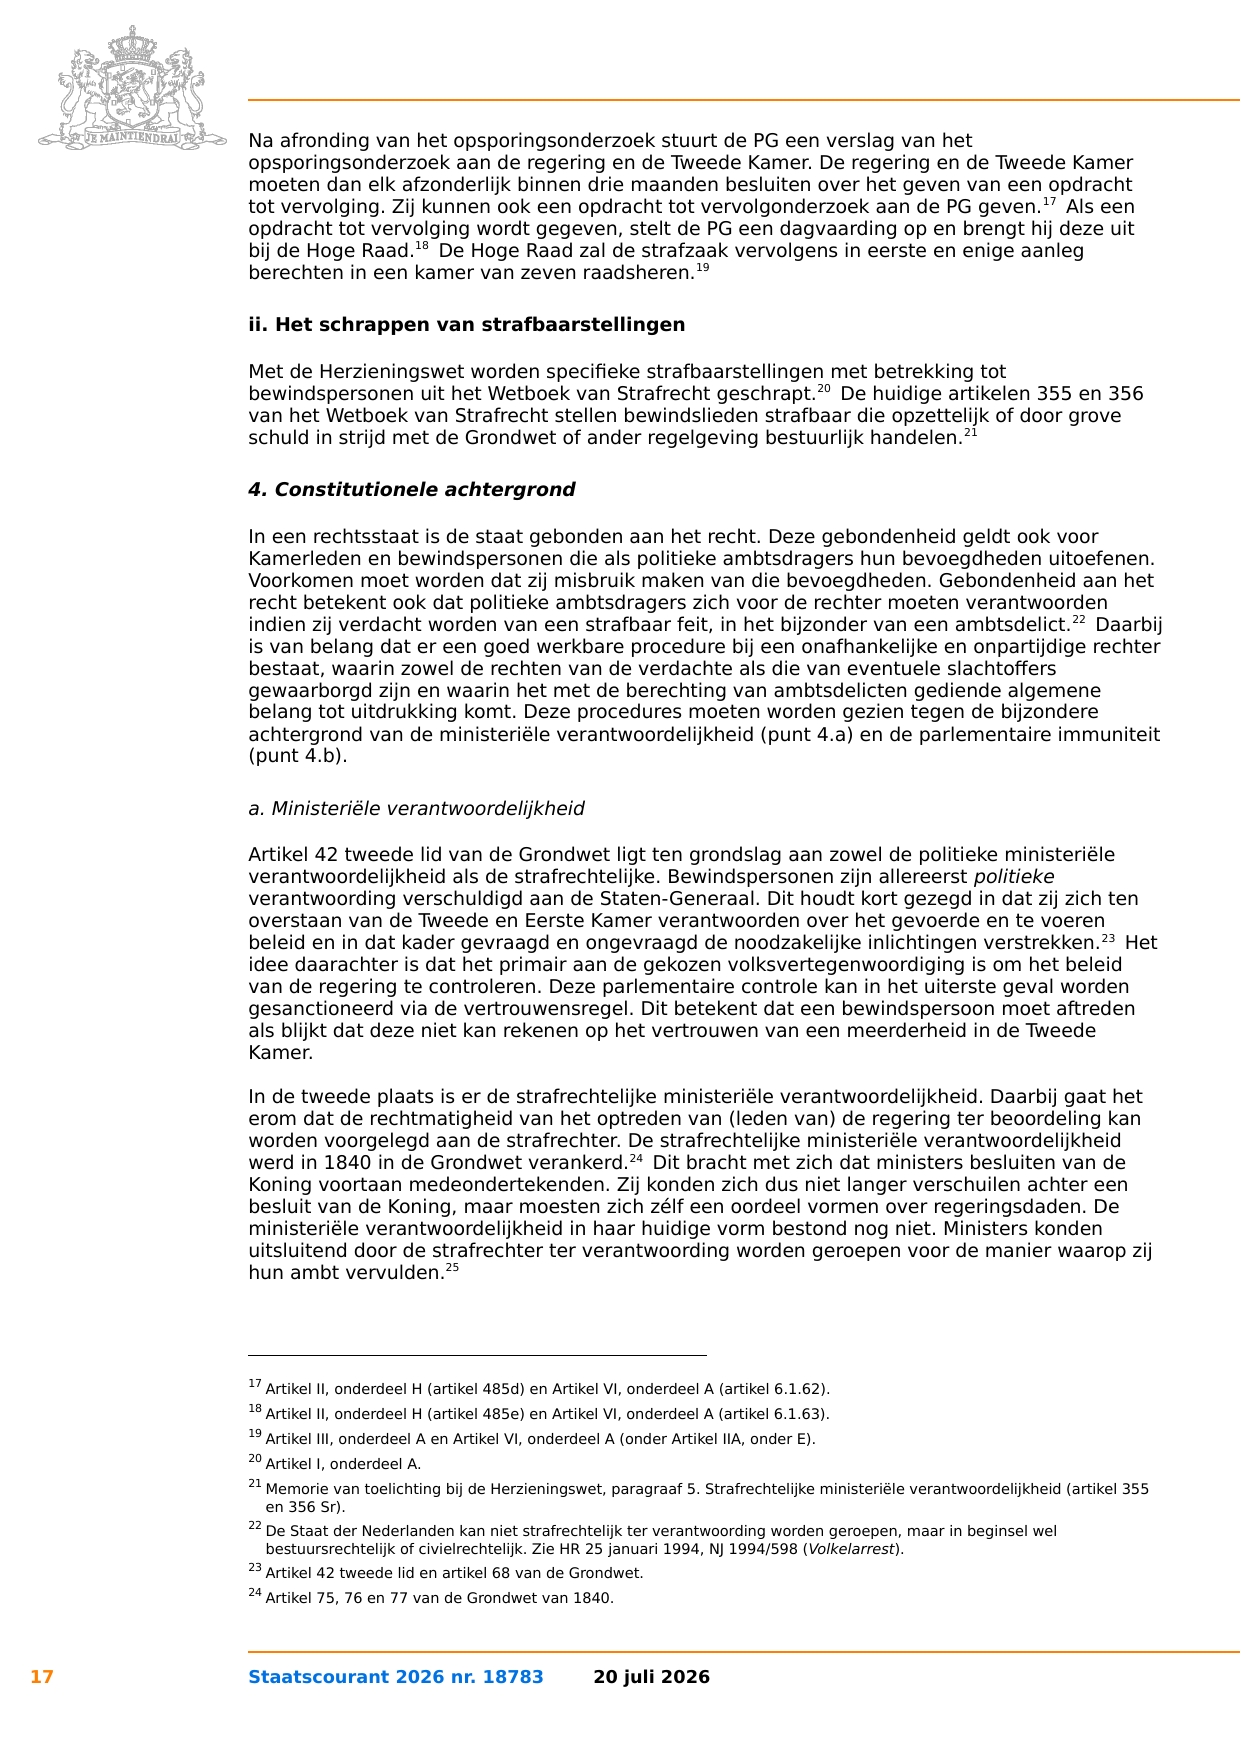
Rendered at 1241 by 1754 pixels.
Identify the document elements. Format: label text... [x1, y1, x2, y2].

text Artikel 42 tweede lid van de Grondwet ligt ten grondslag aan zowel de politieke ministeriële verantwoordelijkheid als de strafrechtelijke. Bewindspersonen zijn allereerst politieke verantwoording verschuldigd aan de Staten-Generaal. Dit houdt kort gezegd in dat zij zich ten overstaan van de Tweede en Eerste Kamer verantwoorden over het gevoerde en te voeren beleid en in dat kader gevraagd en ongevraagd de noodzakelijke inlichtingen verstrekken. Het idee daarachter is dat het primair aan de gekozen volksvertegenwoordiging is om het beleid van de regering te controleren. Deze parlementaire controle kan in het uiterste geval worden gesanctioneerd via de vertrouwensregel. Dit betekent dat een bewindspersoon moet aftreden als blijkt dat deze niet kan rekenen op het vertrouwen van een meerderheid in de Tweede Kamer. [248, 844, 1163, 1064]
subtitle ii. Het schrappen van strafbaarstellingen [248, 314, 1163, 336]
text Met de Herzieningswet worden specifieke strafbaarstellingen met betrekking tot bewindspersonen uit het Wetboek van Strafrecht geschrapt. De huidige artikelen 355 en 356 van het Wetboek van Strafrecht stellen bewindslieden strafbaar die opzettelijk of door grove schuld in strijd met de Grondwet of ander regelgeving bestuurlijk handelen. [248, 361, 1163, 449]
text Na afronding van het opsporingsonderzoek stuurt de PG een verslag van het opsporingsonderzoek aan de regering en de Tweede Kamer. De regering en de Tweede Kamer moeten dan elk afzonderlijk binnen drie maanden besluiten over het geven van een opdracht tot vervolging. Zij kunnen ook een opdracht tot vervolgonderzoek aan de PG geven. Als een opdracht tot vervolging wordt gegeven, stelt de PG een dagvaarding op en brengt hij deze uit bij de Hoge Raad. De Hoge Raad zal de strafzaak vervolgens in eerste en enige aanleg berechten in een kamer van zeven raadsheren. [248, 130, 1163, 284]
text Artikel 75, 76 en 77 van de Grondwet van 1840. [248, 1586, 1163, 1608]
text In de tweede plaats is er de strafrechtelijke ministeriële verantwoordelijkheid. Daarbij gaat het erom dat de rechtmatigheid van het optreden van (leden van) de regering ter beoordeling kan worden voorgelegd aan de strafrechter. De strafrechtelijke ministeriële verantwoordelijkheid werd in 1840 in de Grondwet verankerd. Dit bracht met zich dat ministers besluiten van de Koning voortaan medeondertekenden. Zij konden zich dus niet langer verschuilen achter een besluit van de Koning, maar moesten zich zélf een oordeel vormen over regeringsdaden. De ministeriële verantwoordelijkheid in haar huidige vorm bestond nog niet. Ministers konden uitsluitend door de strafrechter ter verantwoording worden geroepen voor de manier waarop zij hun ambt vervulden. [248, 1086, 1163, 1284]
subtitle a. Ministeriële verantwoordelijkheid [248, 797, 1163, 819]
text Artikel I, onderdeel A. [248, 1452, 1163, 1474]
text Artikel III, onderdeel A en Artikel VI, onderdeel A (onder Artikel IIA, onder E). [248, 1427, 1163, 1449]
text De Staat der Nederlanden kan niet strafrechtelijk ter verantwoording worden geroepen, maar in beginsel wel bestuursrechtelijk of civielrechtelijk. Zie HR 25 januari 1994, NJ 1994/598 (Volkelarrest). [248, 1519, 1163, 1558]
text In een rechtsstaat is de staat gebonden aan het recht. Deze gebondenheid geldt ook voor Kamerleden en bewindspersonen die als politieke ambtsdragers hun bevoegdheden uitoefenen. Voorkomen moet worden dat zij misbruik maken van die bevoegdheden. Gebondenheid aan het recht betekent ook dat politieke ambtsdragers zich voor de rechter moeten verantwoorden indien zij verdacht worden van een strafbaar feit, in het bijzonder van een ambtsdelict. Daarbij is van belang dat er een goed werkbare procedure bij een onafhankelijke en onpartijdige rechter bestaat, waarin zowel de rechten van de verdachte als die van eventuele slachtoffers gewaarborgd zijn en waarin het met de berechting van ambtsdelicten gediende algemene belang tot uitdrukking komt. Deze procedures moeten worden gezien tegen de bijzondere achtergrond van de ministeriële verantwoordelijkheid (punt 4.a) en de parlementaire immuniteit (punt 4.b). [248, 526, 1163, 767]
picture [38, 25, 227, 150]
text Artikel 42 tweede lid en artikel 68 van de Grondwet. [248, 1561, 1163, 1583]
text Memorie van toelichting bij de Herzieningswet, paragraaf 5. Strafrechtelijke ministeriële verantwoordelijkheid (artikel 355 en 356 Sr). [248, 1477, 1163, 1516]
text Artikel II, onderdeel H (artikel 485e) en Artikel VI, onderdeel A (artikel 6.1.63). [248, 1402, 1163, 1424]
subtitle 4. Constitutionele achtergrond [248, 479, 1163, 501]
text Artikel II, onderdeel H (artikel 485d) en Artikel VI, onderdeel A (artikel 6.1.62). [248, 1377, 1163, 1399]
